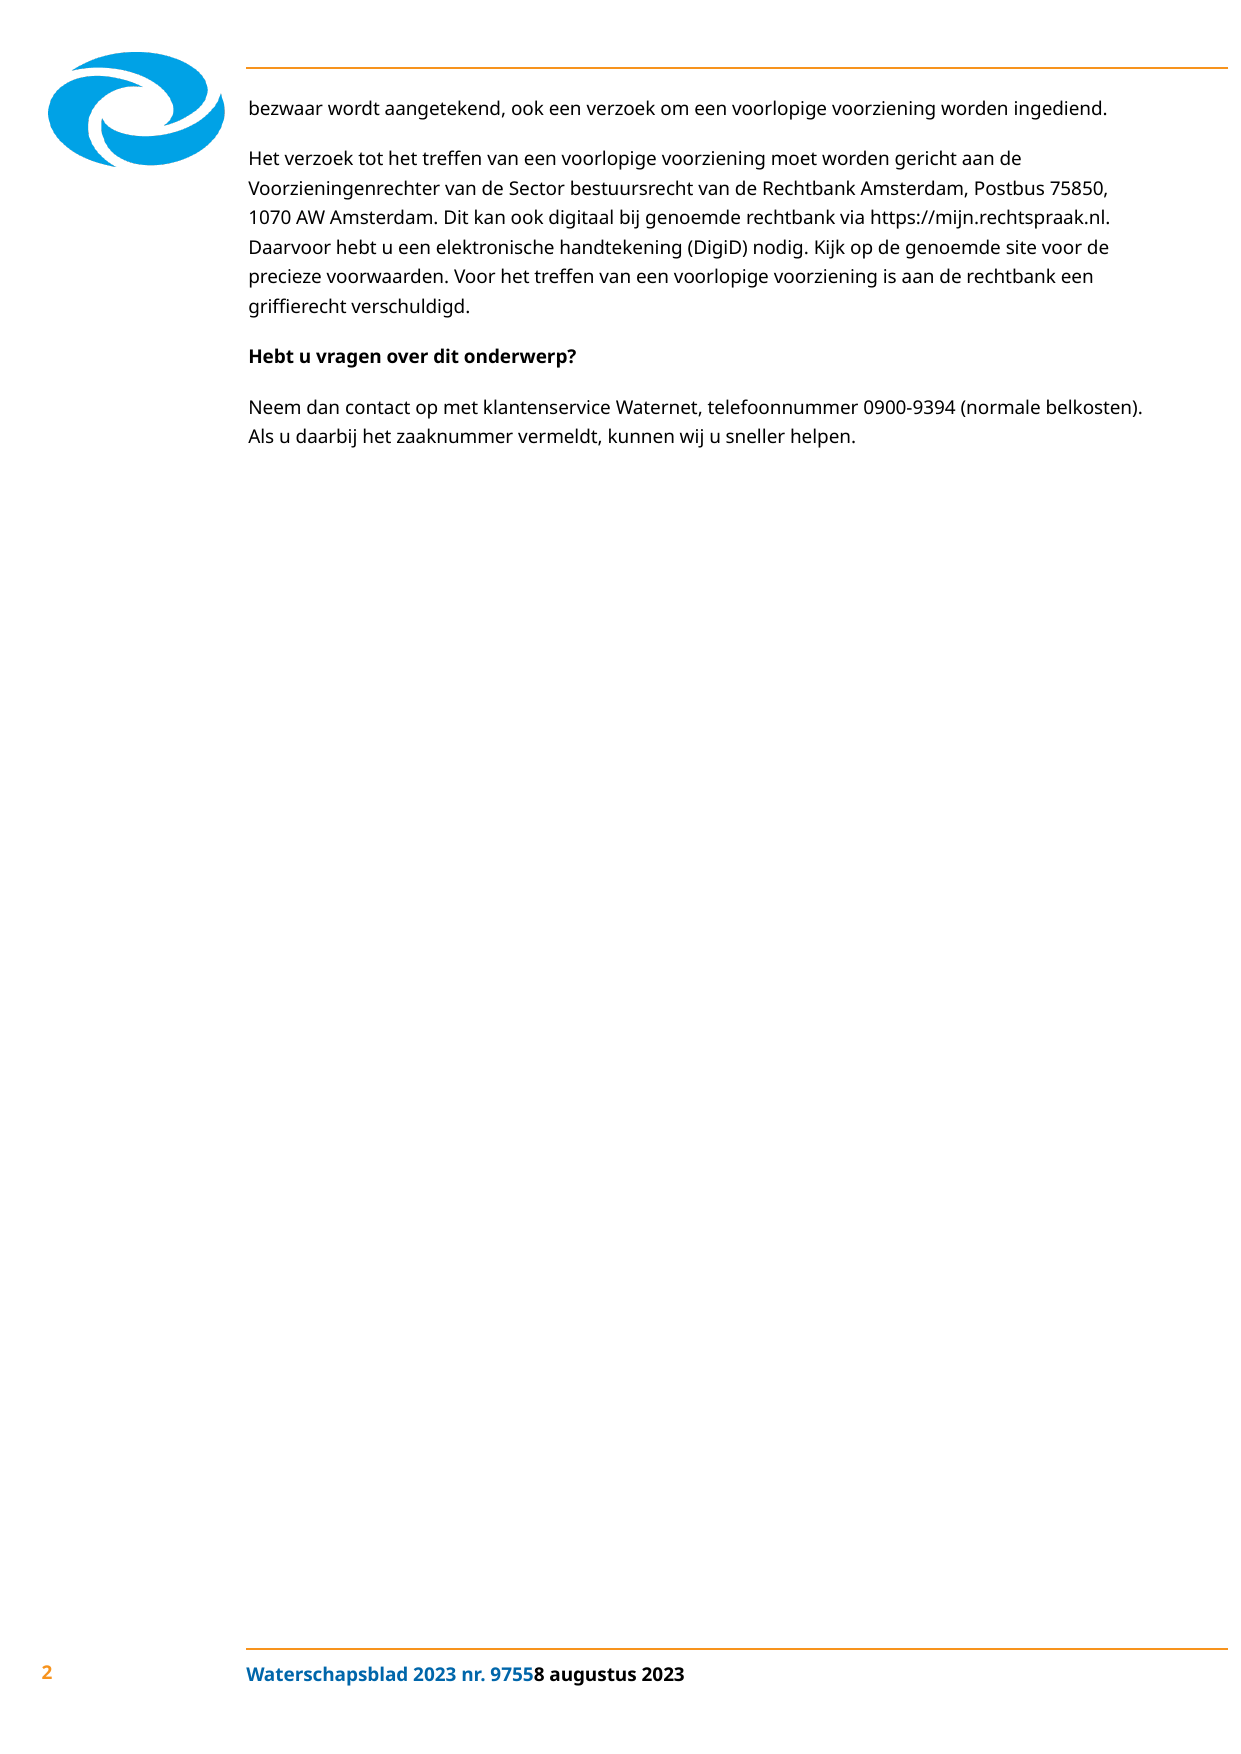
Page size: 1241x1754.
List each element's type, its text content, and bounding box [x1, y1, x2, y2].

text Het verzoek tot het treffen van een voorlopige voorziening moet worden gericht aan de Voorzieningenrechter van de Sector bestuursrecht van de Rechtbank Amsterdam, Postbus 75850, 1070 AW Amsterdam. Dit kan ook digitaal bij genoemde rechtbank via https://mijn.rechtspraak.nl. Daarvoor hebt u een elektronische handtekening (DigiD) nodig. Kijk op de genoemde site voor de precieze voorwaarden. Voor het treffen van een voorlopige voorziening is aan de rechtbank een griffierecht verschuldigd. [248, 145, 1152, 319]
text Hebt u vragen over dit onderwerp? [248, 343, 1152, 369]
text Neem dan contact op met klantenservice Waternet, telefoonnummer 0900-9394 (normale belkosten). Als u daarbij het zaaknummer vermeldt, kunnen wij u sneller helpen. [248, 394, 1152, 449]
picture [41, 47, 231, 172]
text bezwaar wordt aangetekend, ook een verzoek om een voorlopige voorziening worden ingediend. [248, 95, 1152, 121]
